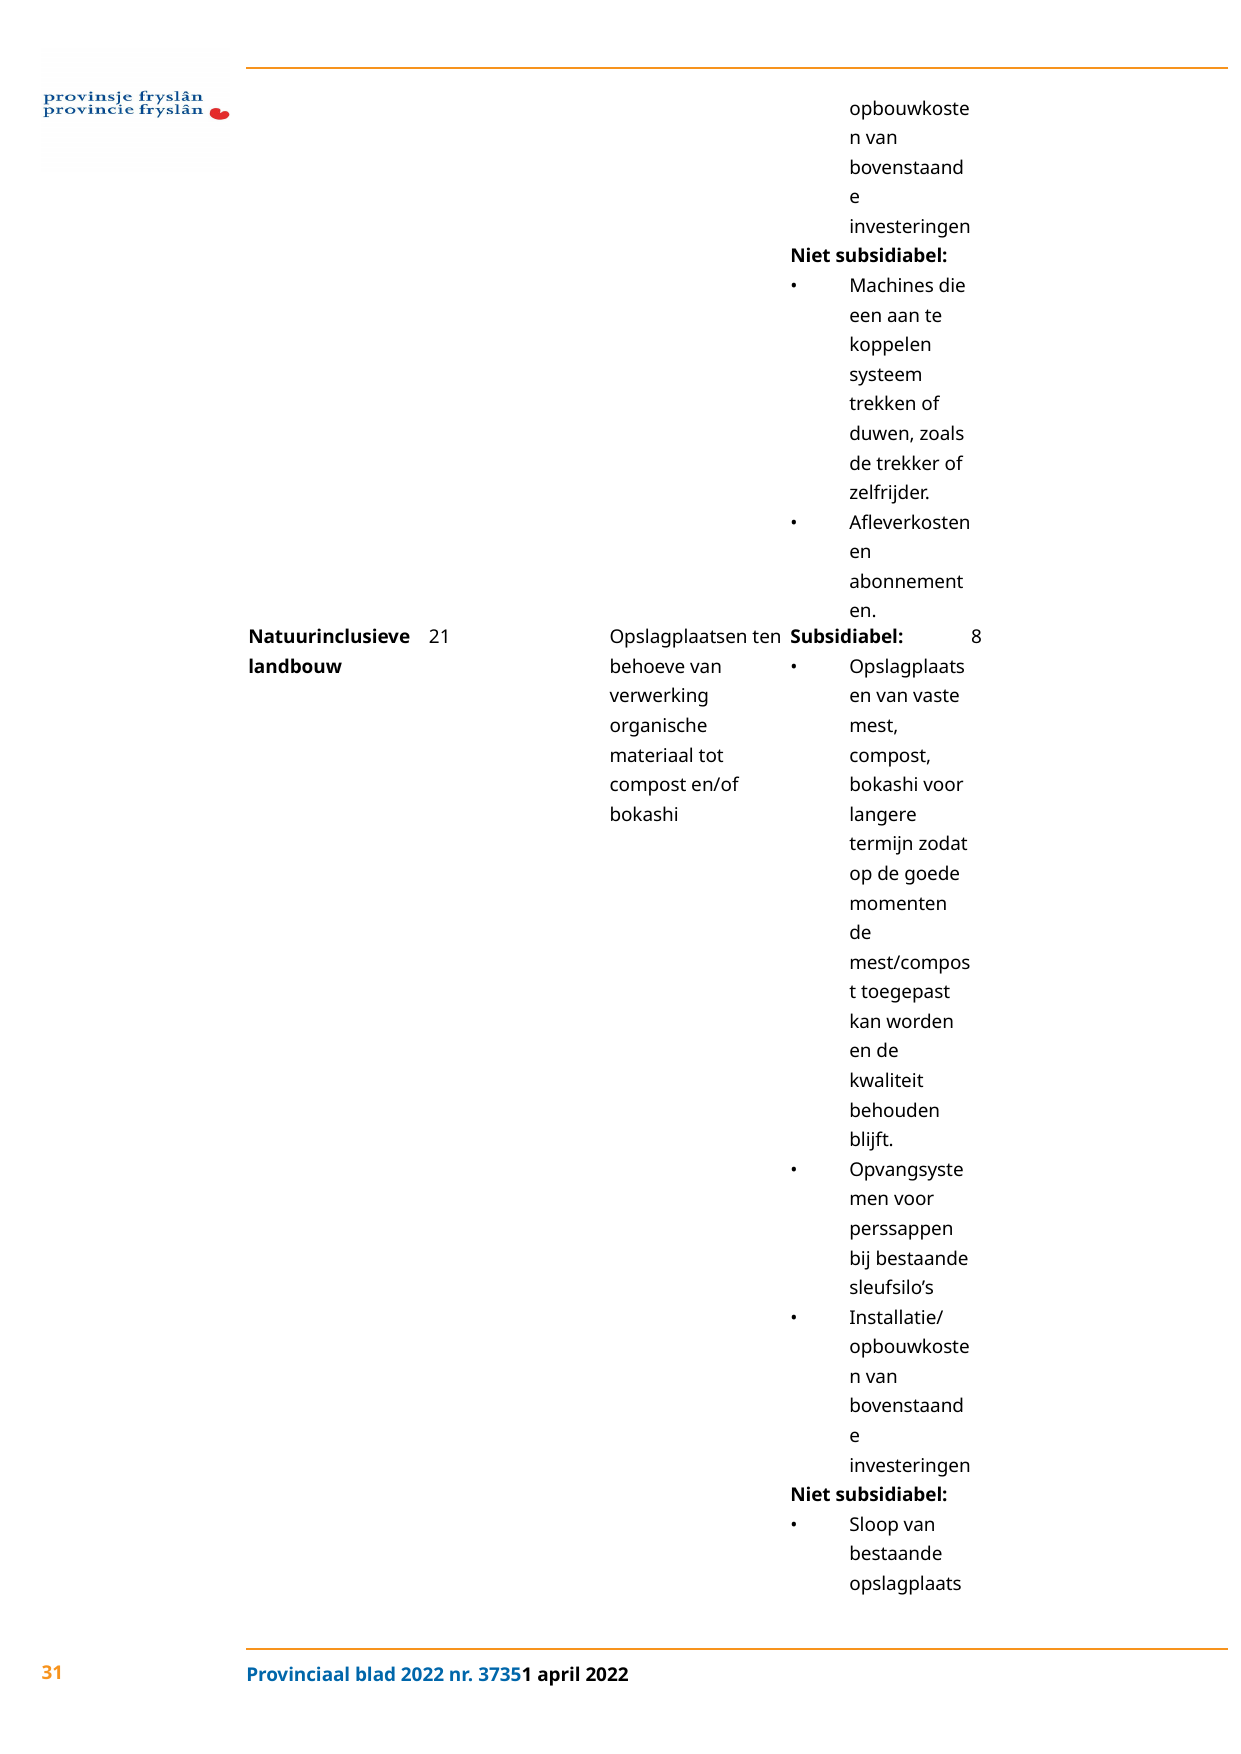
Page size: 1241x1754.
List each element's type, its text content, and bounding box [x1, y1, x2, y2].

table_cell 21 [429, 624, 609, 1596]
table_cell [609, 95, 790, 623]
picture [41, 47, 231, 172]
table_cell Subsidiabel: Opslagplaatsen van vaste mest, compost, bokashi voor langere termijn zodat op de goede momenten de mest/compost toegepast kan worden en de kwaliteit behouden blijft. Opvangsystemen voor perssappen bij bestaande sleufsilo’s Installatie/opbouwkosten van bovenstaande investeringen Niet subsidiabel: Sloop van bestaande opslagplaats [790, 624, 971, 1596]
table_cell [248, 95, 429, 623]
table_cell Natuurinclusieve landbouw [248, 624, 429, 1596]
table_cell Opslagplaatsen ten behoeve van verwerking organische materiaal tot compost en/of bokashi [609, 624, 790, 1596]
table_cell [429, 95, 609, 623]
table_cell opbouwkosten van bovenstaande investeringen Niet subsidiabel: Machines die een aan te koppelen systeem trekken of duwen, zoals de trekker of zelfrijder. Afleverkosten en abonnementen. [790, 95, 971, 623]
table_cell 8 [971, 624, 1152, 1596]
table_cell [971, 95, 1152, 623]
